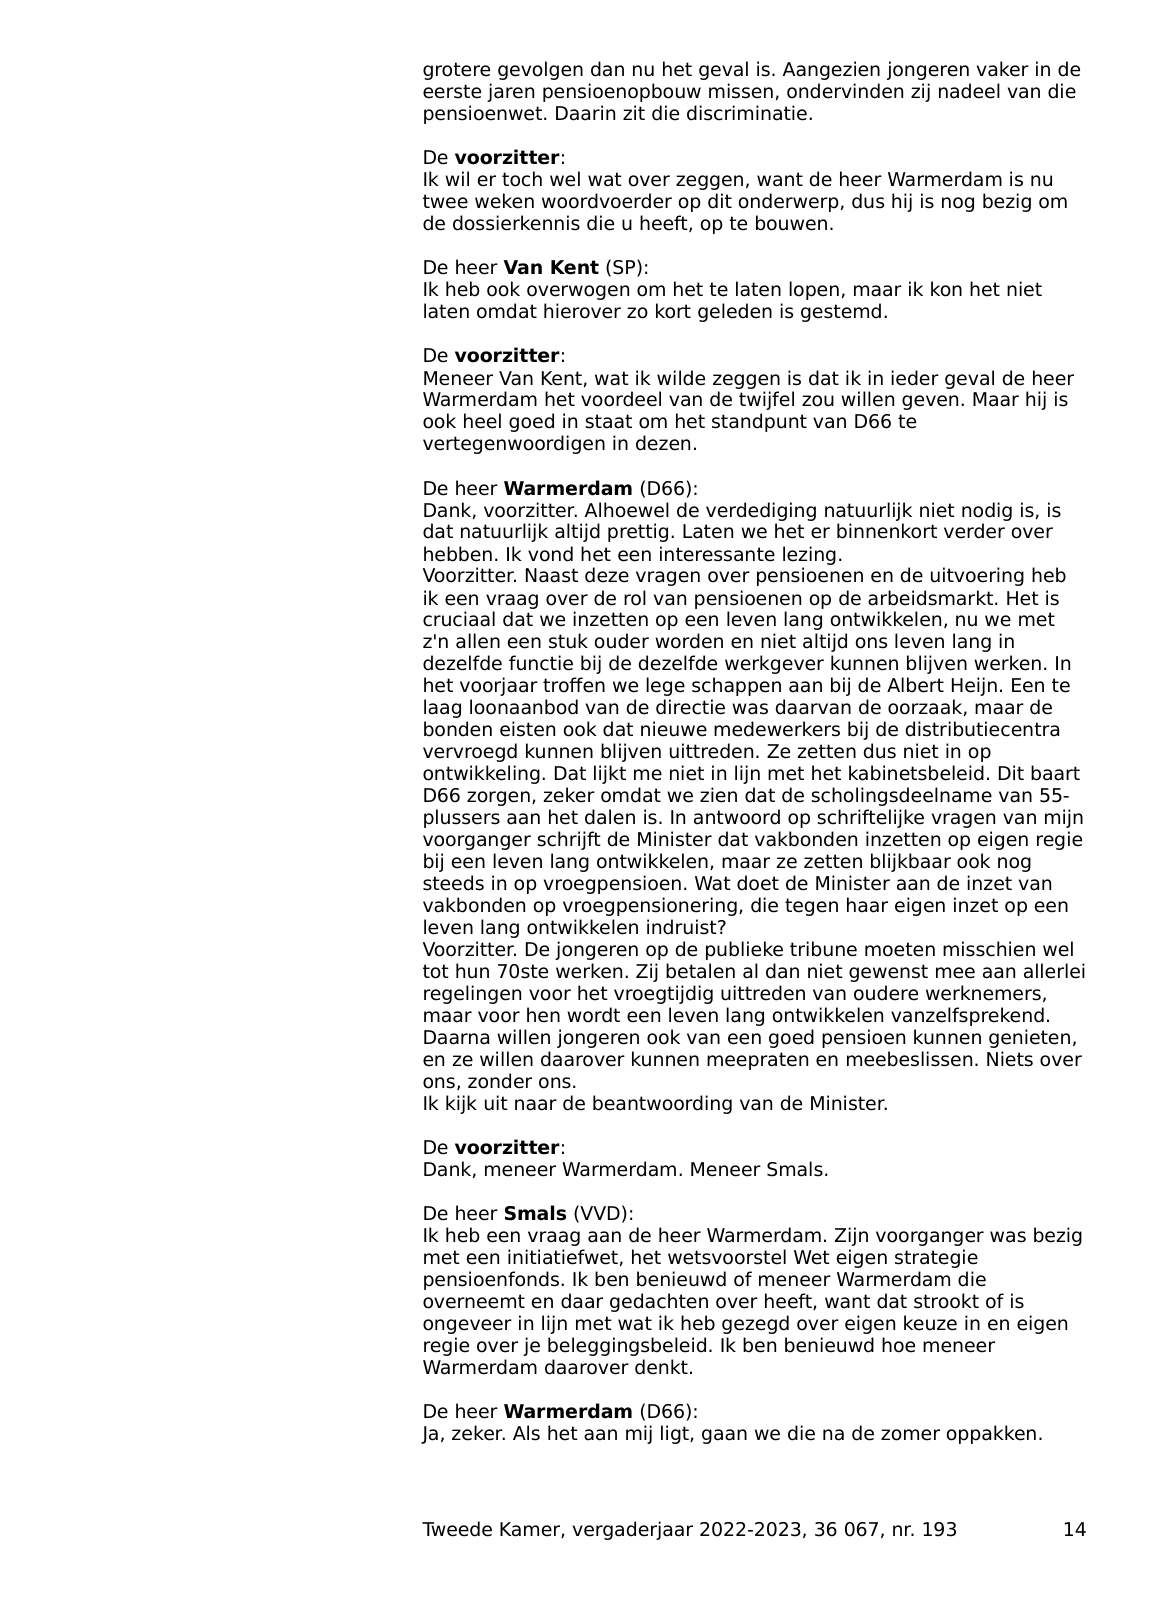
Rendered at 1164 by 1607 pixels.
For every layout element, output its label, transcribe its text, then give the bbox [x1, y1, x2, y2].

text Voorzitter. De jongeren op de publieke tribune moeten misschien wel tot hun 70ste werken. Zij betalen al dan niet gewenst mee aan allerlei regelingen voor het vroegtijdig uittreden van oudere werknemers, maar voor hen wordt een leven lang ontwikkelen vanzelfsprekend. Daarna willen jongeren ook van een goed pensioen kunnen genieten, en ze willen daarover kunnen meepraten en meebeslissen. Niets over ons, zonder ons. [422, 939, 1087, 1093]
text Dank, meneer Warmerdam. Meneer Smals. [422, 1159, 1087, 1181]
text Ja, zeker. Als het aan mij ligt, gaan we die na de zomer oppakken. [422, 1423, 1087, 1445]
text grotere gevolgen dan nu het geval is. Aangezien jongeren vaker in de eerste jaren pensioenopbouw missen, ondervinden zij nadeel van die pensioenwet. Daarin zit die discriminatie. [422, 59, 1087, 125]
text Ik heb ook overwogen om het te laten lopen, maar ik kon het niet laten omdat hierover zo kort geleden is gestemd. [422, 279, 1087, 323]
text Meneer Van Kent, wat ik wilde zeggen is dat ik in ieder geval de heer Warmerdam het voordeel van de twijfel zou willen geven. Maar hij is ook heel goed in staat om het standpunt van D66 te vertegenwoordigen in dezen. [422, 367, 1087, 455]
text De heer Warmerdam (D66): [422, 1401, 1087, 1423]
text De heer Van Kent (SP): [422, 257, 1087, 279]
text De voorzitter: [422, 147, 1087, 169]
text Voorzitter. Naast deze vragen over pensioenen en de uitvoering heb ik een vraag over de rol van pensioenen op de arbeidsmarkt. Het is cruciaal dat we inzetten op een leven lang ontwikkelen, nu we met z'n allen een stuk ouder worden en niet altijd ons leven lang in dezelfde functie bij de dezelfde werkgever kunnen blijven werken. In het voorjaar troffen we lege schappen aan bij de Albert Heijn. Een te laag loonaanbod van de directie was daarvan de oorzaak, maar de bonden eisten ook dat nieuwe medewerkers bij de distributiecentra vervroegd kunnen blijven uittreden. Ze zetten dus niet in op ontwikkeling. Dat lijkt me niet in lijn met het kabinetsbeleid. Dit baart D66 zorgen, zeker omdat we zien dat de scholingsdeelname van 55-plussers aan het dalen is. In antwoord op schriftelijke vragen van mijn voorganger schrijft de Minister dat vakbonden inzetten op eigen regie bij een leven lang ontwikkelen, maar ze zetten blijkbaar ook nog steeds in op vroegpensioen. Wat doet de Minister aan de inzet van vakbonden op vroegpensionering, die tegen haar eigen inzet op een leven lang ontwikkelen indruist? [422, 565, 1087, 939]
text Ik wil er toch wel wat over zeggen, want de heer Warmerdam is nu twee weken woordvoerder op dit onderwerp, dus hij is nog bezig om de dossierkennis die u heeft, op te bouwen. [422, 169, 1087, 235]
text Ik heb een vraag aan de heer Warmerdam. Zijn voorganger was bezig met een initiatiefwet, het wetsvoorstel Wet eigen strategie pensioenfonds. Ik ben benieuwd of meneer Warmerdam die overneemt en daar gedachten over heeft, want dat strookt of is ongeveer in lijn met wat ik heb gezegd over eigen keuze in en eigen regie over je beleggingsbeleid. Ik ben benieuwd hoe meneer Warmerdam daarover denkt. [422, 1225, 1087, 1379]
text De voorzitter: [422, 1137, 1087, 1159]
text Dank, voorzitter. Alhoewel de verdediging natuurlijk niet nodig is, is dat natuurlijk altijd prettig. Laten we het er binnenkort verder over hebben. Ik vond het een interessante lezing. [422, 499, 1087, 565]
text Ik kijk uit naar de beantwoording van de Minister. [422, 1093, 1087, 1115]
text De heer Smals (VVD): [422, 1203, 1087, 1225]
text De voorzitter: [422, 345, 1087, 367]
text De heer Warmerdam (D66): [422, 477, 1087, 499]
